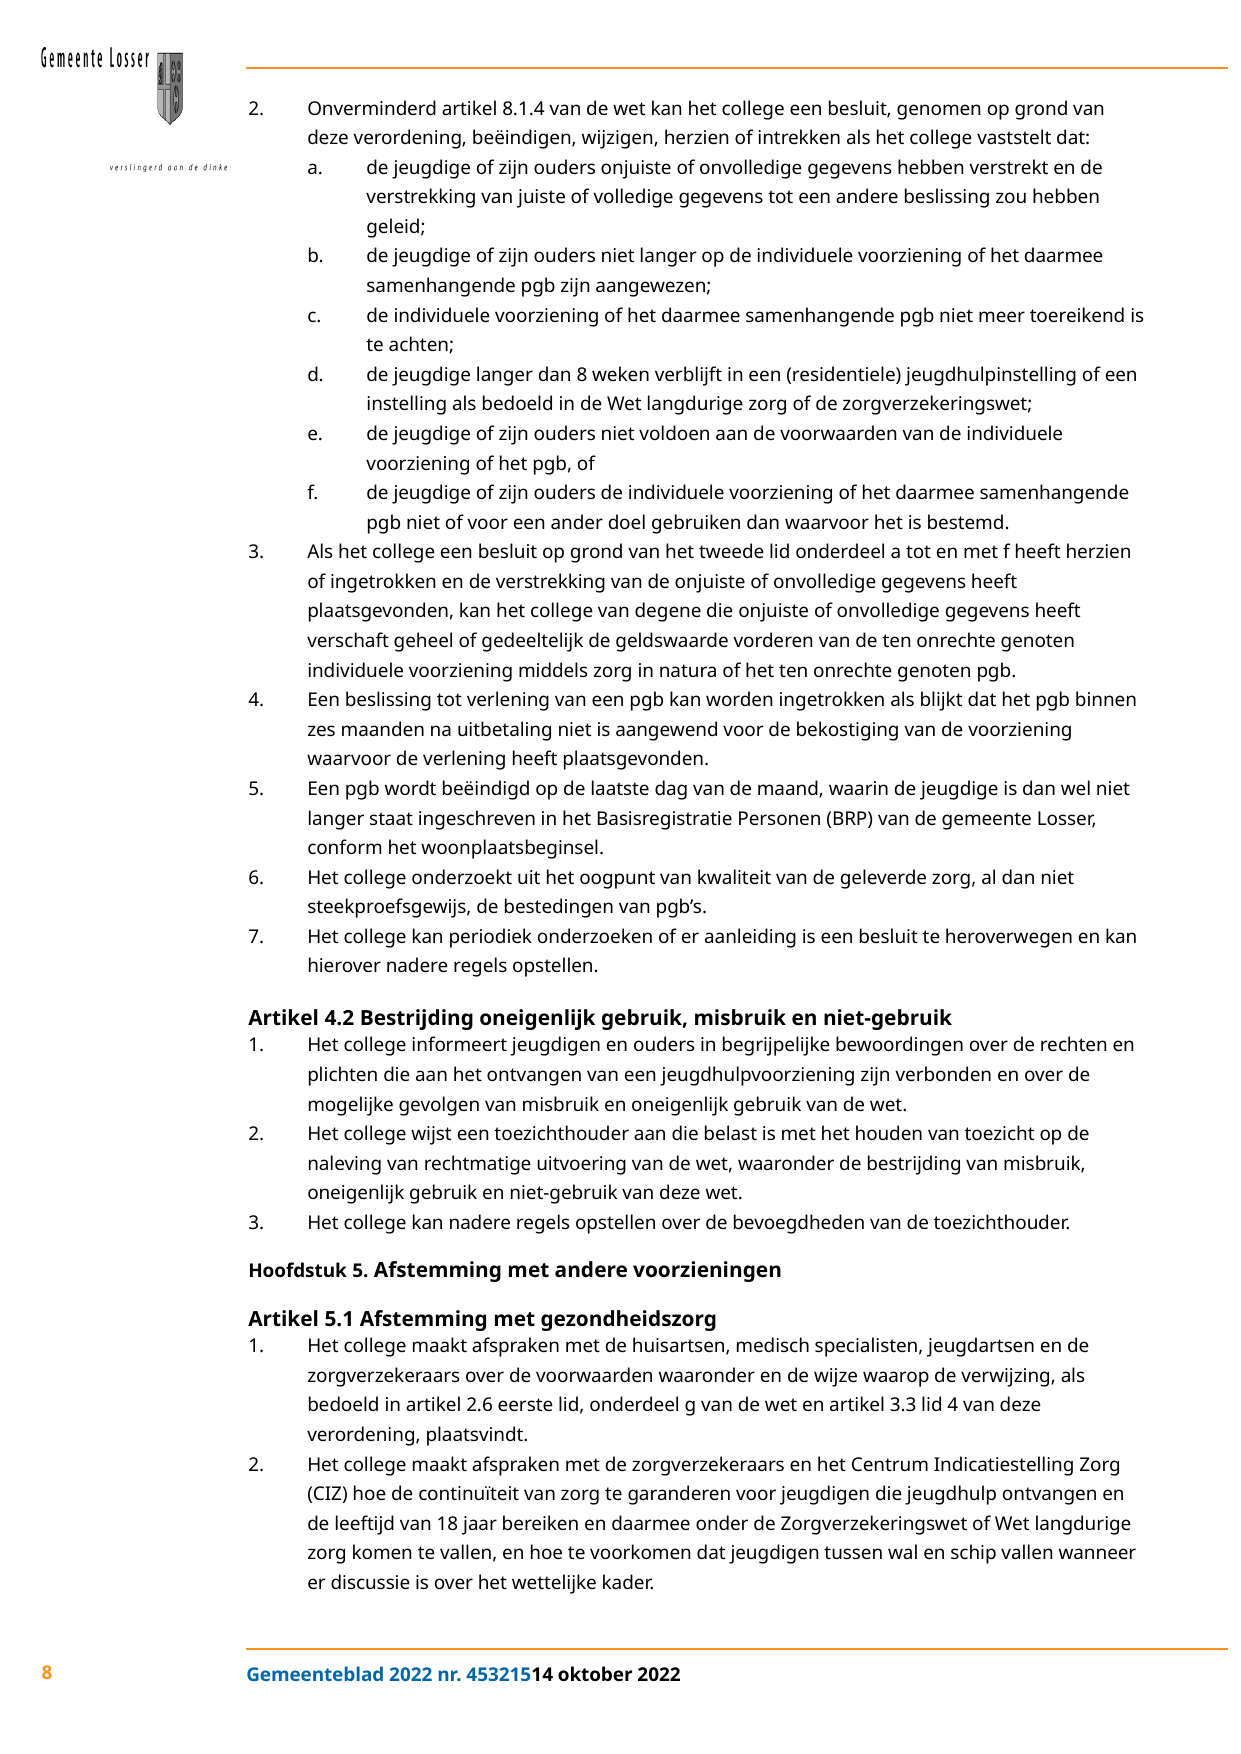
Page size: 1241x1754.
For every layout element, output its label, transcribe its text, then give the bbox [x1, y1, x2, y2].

list de individuele voorziening of het daarmee samenhangende pgb niet meer toereikend is te achten; [307, 302, 1152, 357]
list Het college kan periodiek onderzoeken of er aanleiding is een besluit te heroverwegen en kan hierover nadere regels opstellen. [248, 923, 1152, 978]
text Hoofdstuk 5. Afstemming met andere voorzieningen [248, 1255, 1152, 1283]
list Als het college een besluit op grond van het tweede lid onderdeel a tot en met f heeft herzien of ingetrokken en de verstrekking van de onjuiste of onvolledige gegevens heeft plaatsgevonden, kan het college van degene die onjuiste of onvolledige gegevens heeft verschaft geheel of gedeeltelijk de geldswaarde vorderen van de ten onrechte genoten individuele voorziening middels zorg in natura of het ten onrechte genoten pgb. [248, 538, 1152, 683]
list de jeugdige of zijn ouders niet voldoen aan de voorwaarden van de individuele voorziening of het pgb, of [307, 420, 1152, 476]
list de jeugdige of zijn ouders niet langer op de individuele voorziening of het daarmee samenhangende pgb zijn aangewezen; [307, 243, 1152, 298]
list Het college kan nadere regels opstellen over de bevoegdheden van de toezichthouder. [248, 1209, 1152, 1235]
list Onverminderd artikel 8.1.4 van de wet kan het college een besluit, genomen op grond van deze verordening, beëindigen, wijzigen, herzien of intrekken als het college vaststelt dat: [248, 95, 1152, 150]
list de jeugdige langer dan 8 weken verblijft in een (residentiele) jeugdhulpinstelling of een instelling als bedoeld in de Wet langdurige zorg of de zorgverzekeringswet; [307, 361, 1152, 416]
text Artikel 4.2 Bestrijding oneigenlijk gebruik, misbruik en niet-gebruik [248, 1003, 1152, 1032]
list Het college wijst een toezichthouder aan die belast is met het houden van toezicht op de naleving van rechtmatige uitvoering van de wet, waaronder de bestrijding van misbruik, oneigenlijk gebruik en niet-gebruik van deze wet. [248, 1120, 1152, 1205]
list Het college informeert jeugdigen en ouders in begrijpelijke bewoordingen over de rechten en plichten die aan het ontvangen van een jeugdhulpvoorziening zijn verbonden en over de mogelijke gevolgen van misbruik en oneigenlijk gebruik van de wet. [248, 1032, 1152, 1116]
list Het college onderzoekt uit het oogpunt van kwaliteit van de geleverde zorg, al dan niet steekproefsgewijs, de bestedingen van pgb’s. [248, 864, 1152, 919]
list Een beslissing tot verlening van een pgb kan worden ingetrokken als blijkt dat het pgb binnen zes maanden na uitbetaling niet is aangewend voor de bekostiging van de voorziening waarvoor de verlening heeft plaatsgevonden. [248, 686, 1152, 771]
list de jeugdige of zijn ouders de individuele voorziening of het daarmee samenhangende pgb niet of voor een ander doel gebruiken dan waarvoor het is bestemd. [307, 479, 1152, 535]
list de jeugdige of zijn ouders onjuiste of onvolledige gegevens hebben verstrekt en de verstrekking van juiste of volledige gegevens tot een andere beslissing zou hebben geleid; [307, 154, 1152, 239]
list Het college maakt afspraken met de huisartsen, medisch specialisten, jeugdartsen en de zorgverzekeraars over de voorwaarden waaronder en de wijze waarop de verwijzing, als bedoeld in artikel 2.6 eerste lid, onderdeel g van de wet en artikel 3.3 lid 4 van deze verordening, plaatsvindt. [248, 1332, 1152, 1447]
picture [41, 47, 231, 172]
text Artikel 5.1 Afstemming met gezondheidszorg [248, 1304, 1152, 1332]
list Het college maakt afspraken met de zorgverzekeraars en het Centrum Indicatiestelling Zorg (CIZ) hoe de continuïteit van zorg te garanderen voor jeugdigen die jeugdhulp ontvangen en de leeftijd van 18 jaar bereiken en daarmee onder de Zorgverzekeringswet of Wet langdurige zorg komen te vallen, en hoe te voorkomen dat jeugdigen tussen wal en schip vallen wanneer er discussie is over het wettelijke kader. [248, 1451, 1152, 1595]
list Een pgb wordt beëindigd op de laatste dag van de maand, waarin de jeugdige is dan wel niet langer staat ingeschreven in het Basisregistratie Personen (BRP) van de gemeente Losser, conform het woonplaatsbeginsel. [248, 775, 1152, 860]
